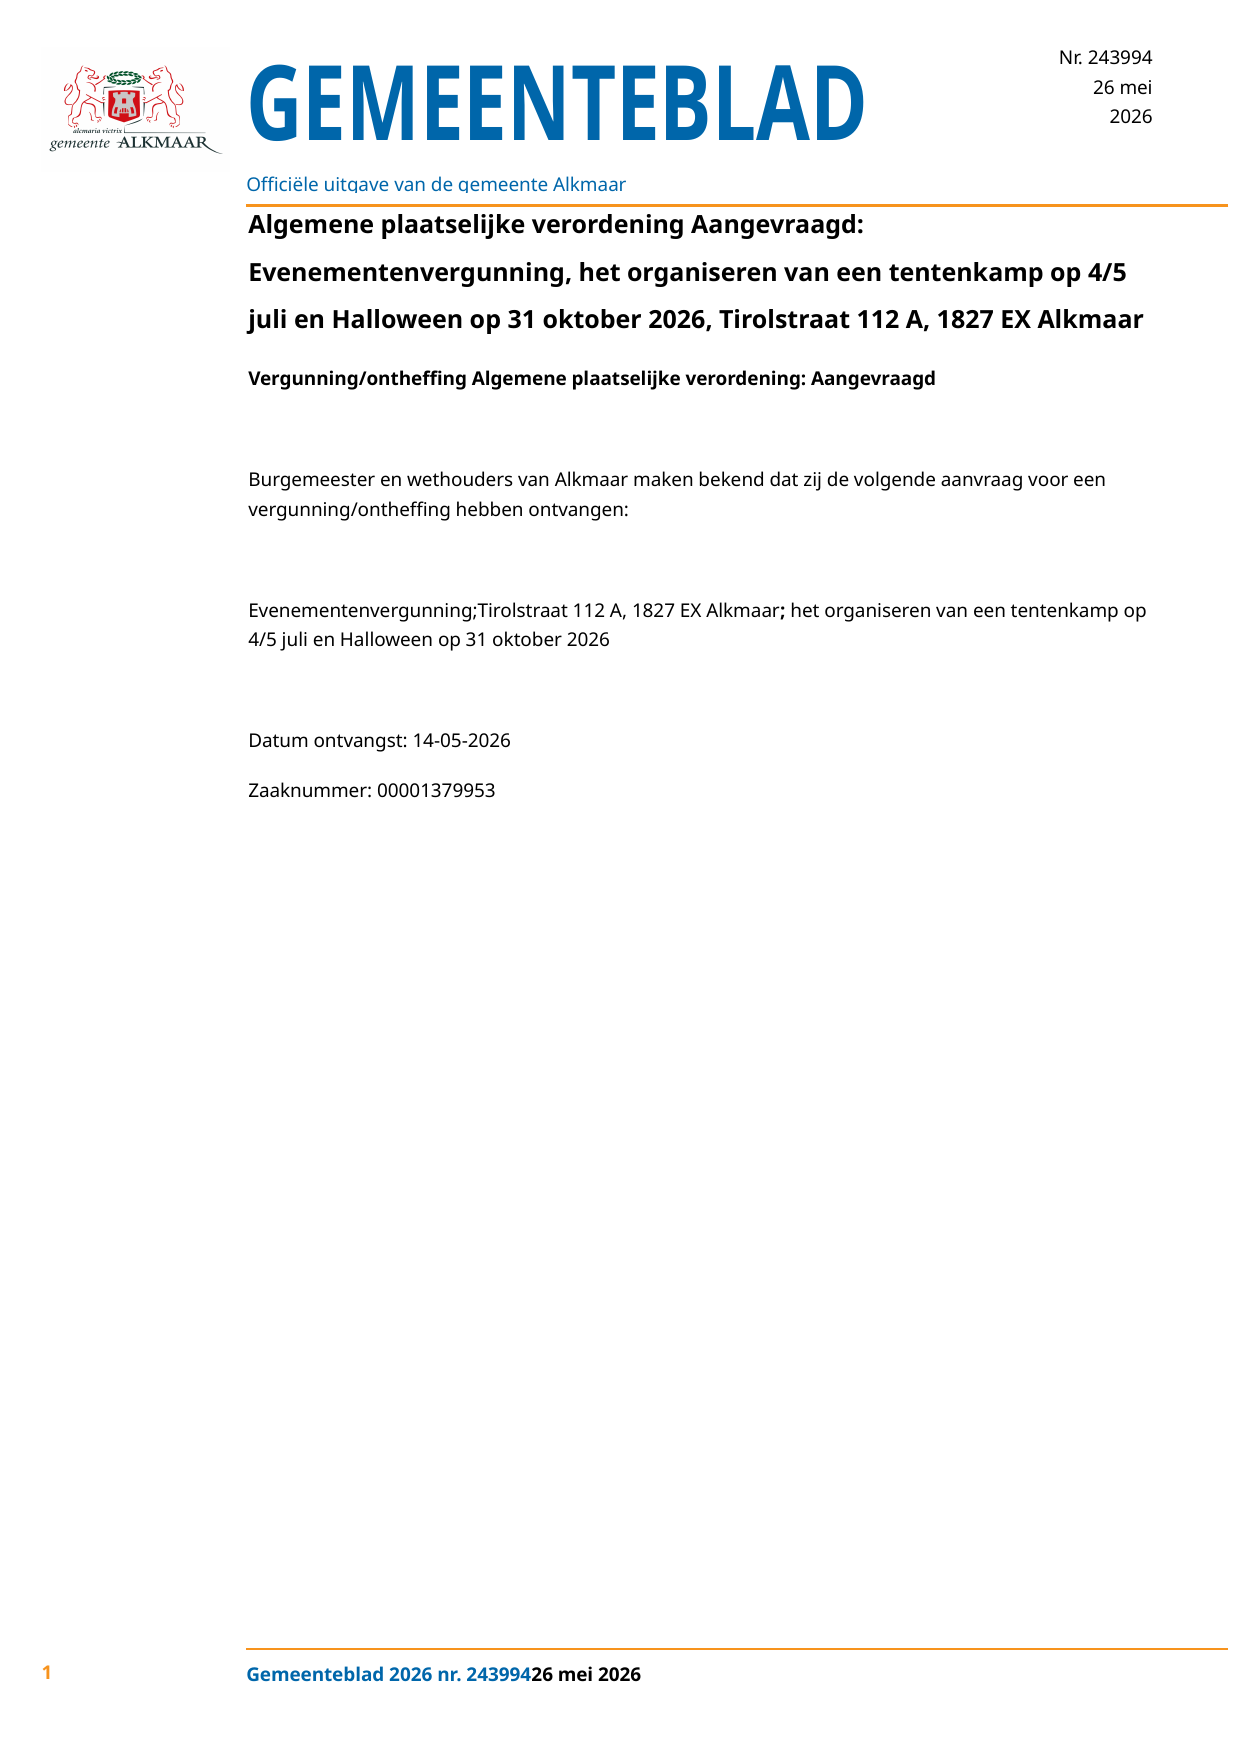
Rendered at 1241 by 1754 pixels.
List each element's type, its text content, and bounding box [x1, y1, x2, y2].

text Algemene plaatselijke verordening Aangevraagd: Evenementenvergunning, het organiseren van een tentenkamp op 4/5 juli en Halloween op 31 oktober 2026, Tirolstraat 112 A, 1827 EX Alkmaar [248, 207, 1152, 336]
text Zaaknummer: 00001379953 [248, 778, 1152, 803]
text Evenementenvergunning;Tirolstraat 112 A, 1827 EX Alkmaar; het organiseren van een tentenkamp op 4/5 juli en Halloween op 31 oktober 2026 [248, 597, 1152, 652]
text Vergunning/ontheffing Algemene plaatselijke verordening: Aangevraagd [248, 366, 1152, 391]
picture [41, 47, 231, 172]
text Datum ontvangst: 14-05-2026 [248, 727, 1152, 753]
text Burgemeester en wethouders van Alkmaar maken bekend dat zij de volgende aanvraag voor een vergunning/ontheffing hebben ontvangen: [248, 466, 1152, 522]
